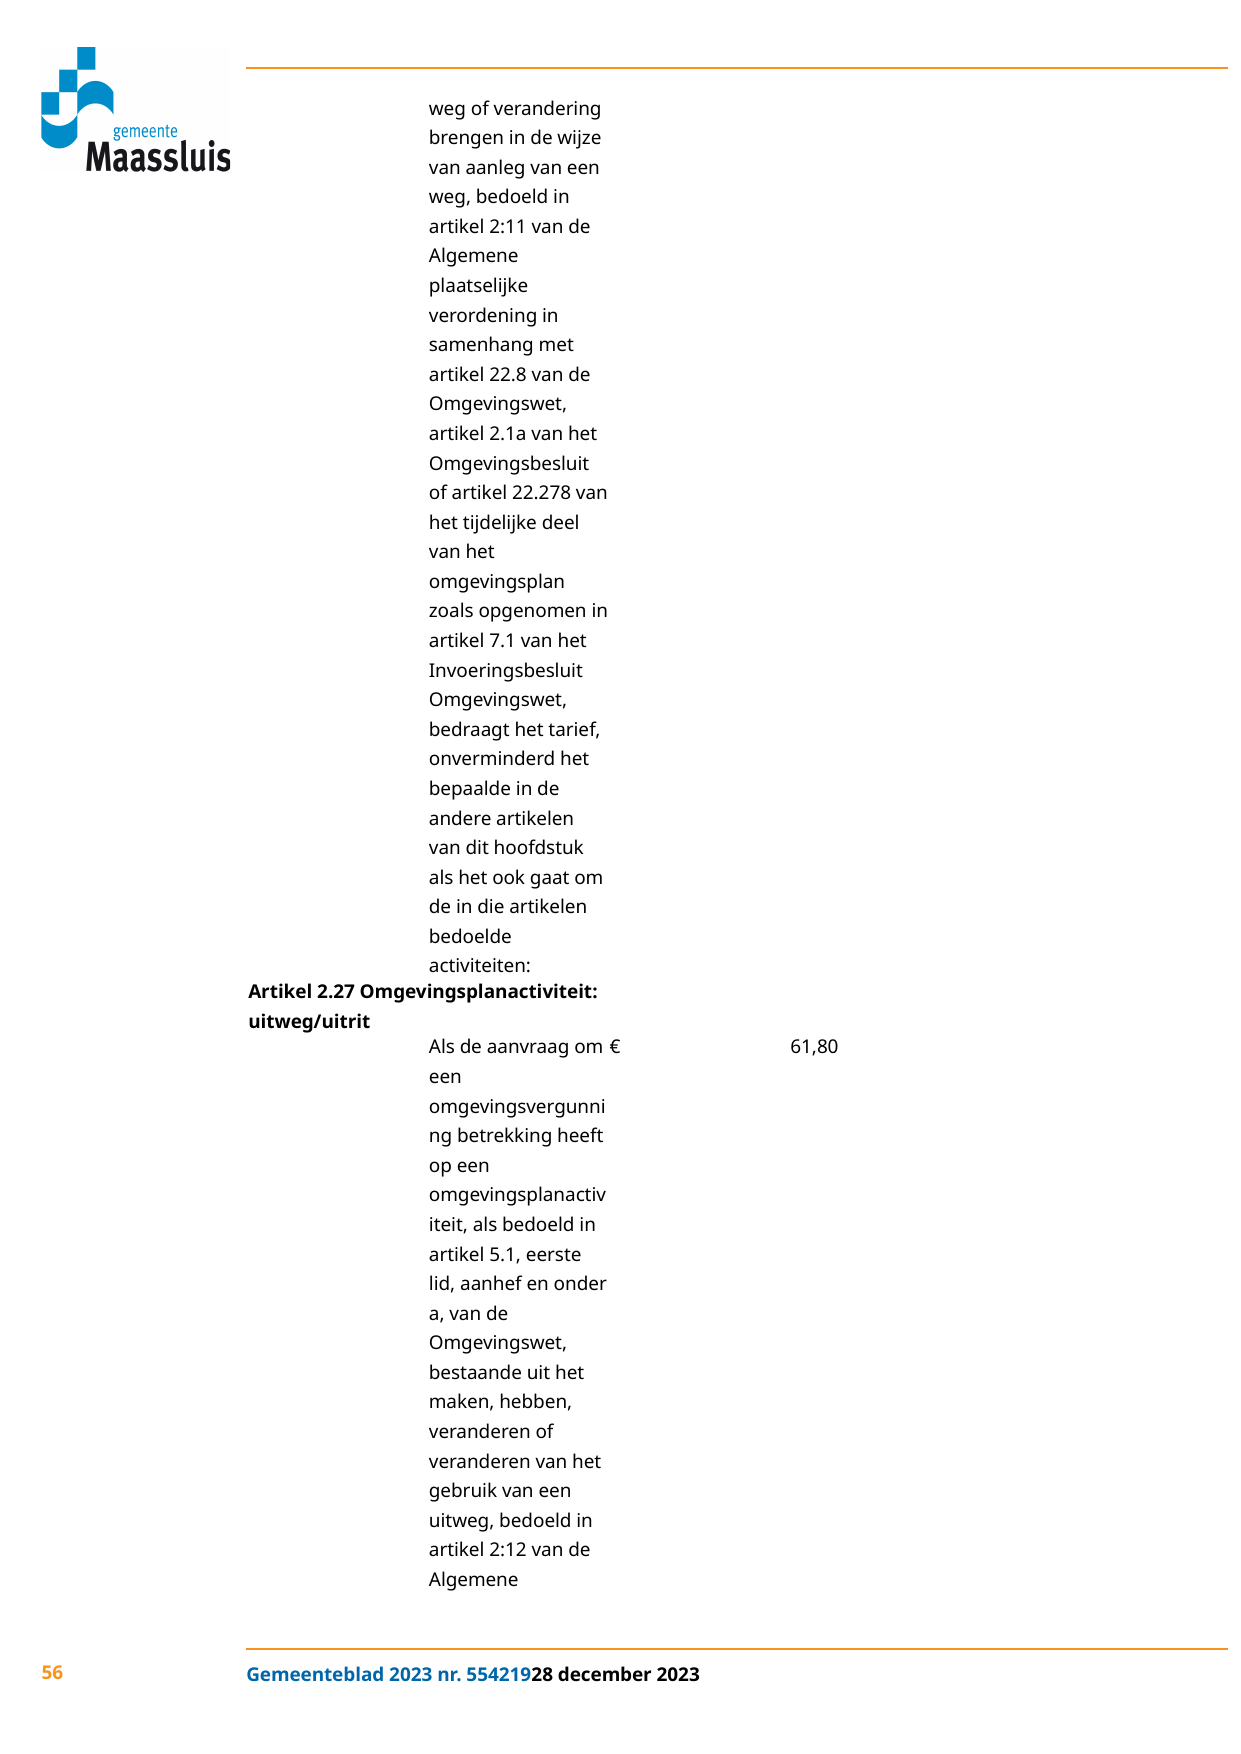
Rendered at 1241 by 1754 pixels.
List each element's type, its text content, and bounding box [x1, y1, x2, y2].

table_cell 61,80 [790, 1034, 971, 1592]
table_cell [248, 95, 429, 978]
table_cell Artikel 2.27 Omgevingsplanactiviteit: uitweg/uitrit [248, 979, 609, 1034]
table_cell [609, 95, 790, 978]
picture [41, 47, 77, 92]
table_cell [790, 95, 971, 978]
table_cell [248, 1034, 429, 1592]
table_cell [609, 979, 790, 1034]
table_cell € [609, 1034, 790, 1592]
table_cell [971, 95, 1152, 978]
table_cell weg of verandering brengen in de wijze van aanleg van een weg, bedoeld in artikel 2:11 van de Algemene plaatselijke verordening in samenhang met artikel 22.8 van de Omgevingswet, artikel 2.1a van het Omgevingsbesluit of artikel 22.278 van het tijdelijke deel van het omgevingsplan zoals opgenomen in artikel 7.1 van het Invoeringsbesluit Omgevingswet, bedraagt het tarief, onverminderd het bepaalde in de andere artikelen van dit hoofdstuk als het ook gaat om de in die artikelen bedoelde activiteiten: [429, 95, 609, 978]
table_cell [971, 979, 1152, 1034]
table_cell [971, 1034, 1152, 1592]
table_cell [790, 979, 971, 1034]
table_cell Als de aanvraag om een omgevingsvergunning betrekking heeft op een omgevingsplanactiviteit, als bedoeld in artikel 5.1, eerste lid, aanhef en onder a, van de Omgevingswet, bestaande uit het maken, hebben, veranderen of veranderen van het gebruik van een uitweg, bedoeld in artikel 2:12 van de Algemene [429, 1034, 609, 1592]
picture [41, 47, 231, 172]
